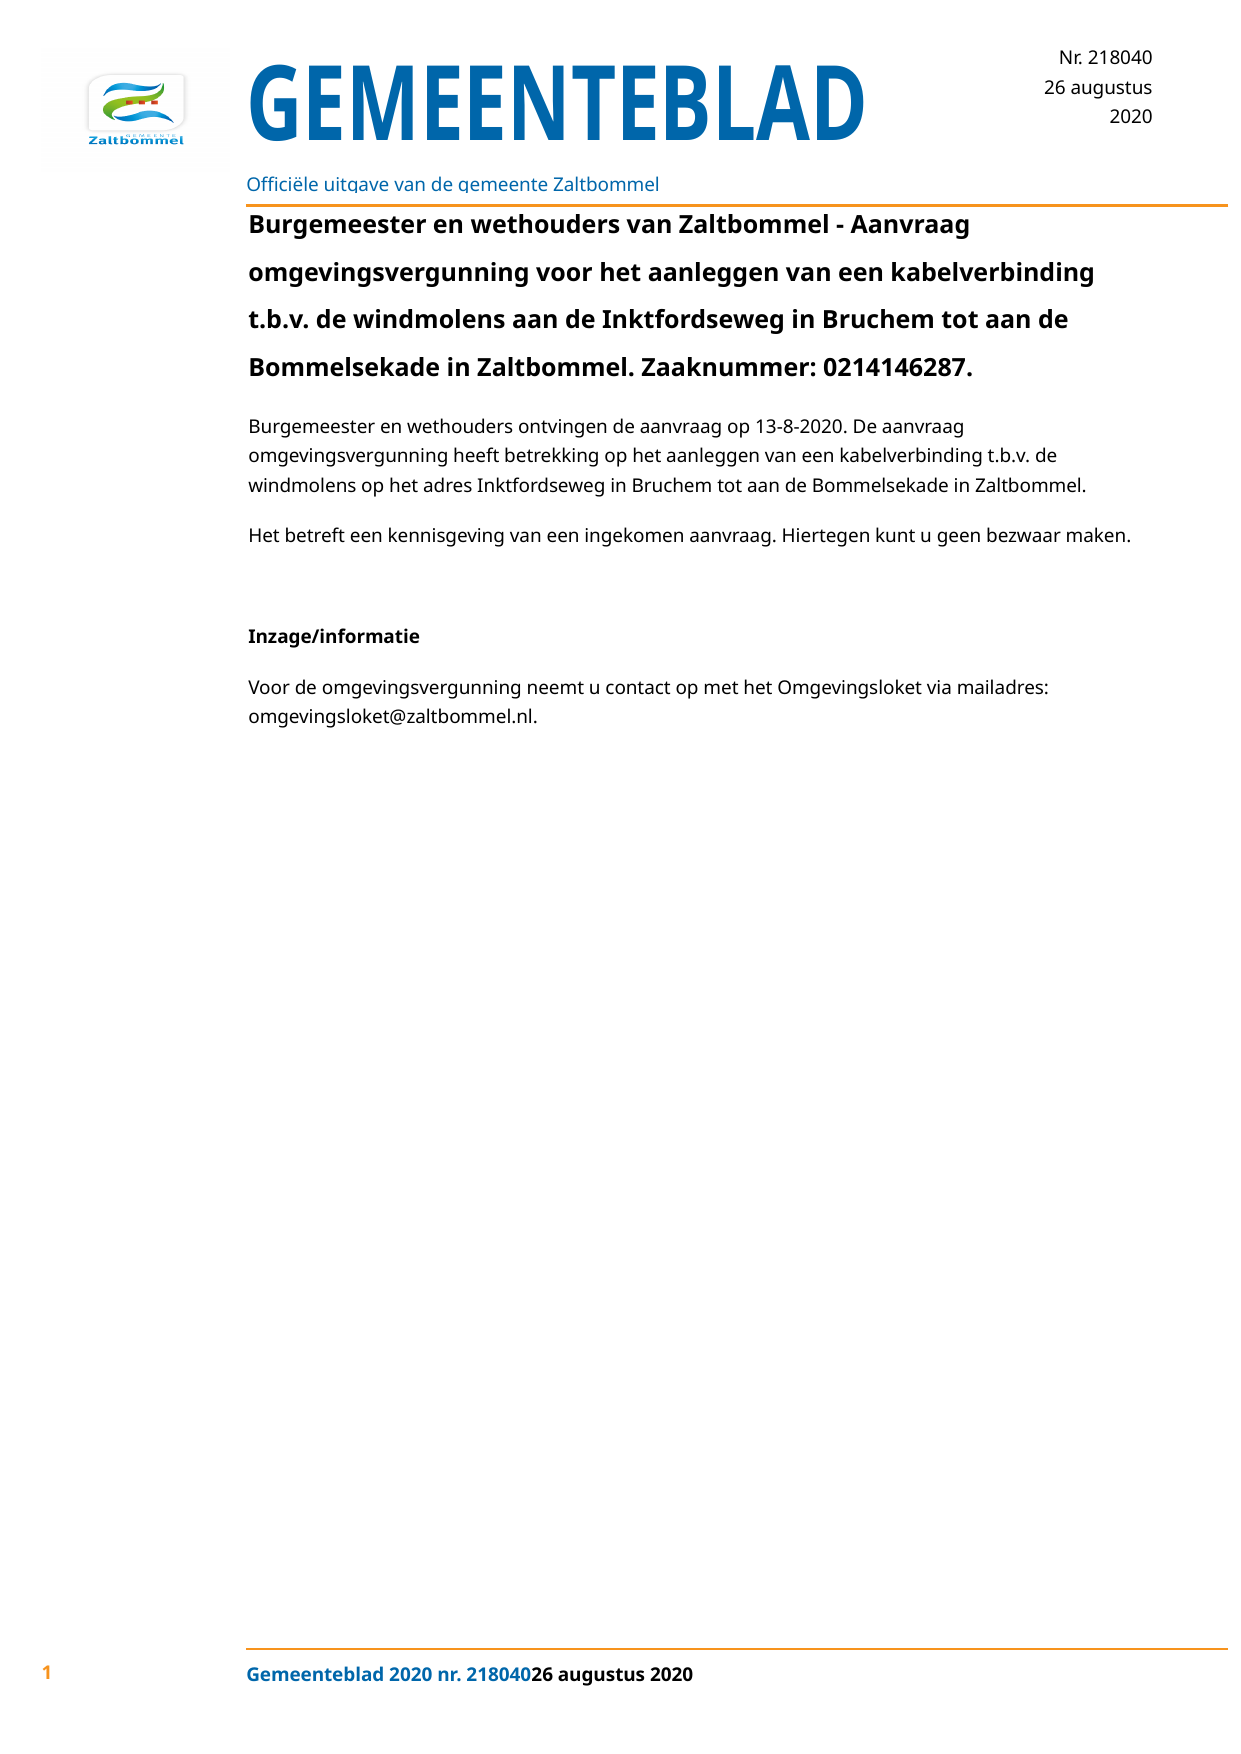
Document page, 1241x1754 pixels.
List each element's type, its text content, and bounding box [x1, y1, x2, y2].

text Burgemeester en wethouders ontvingen de aanvraag op 13-8-2020. De aanvraag omgevingsvergunning heeft betrekking op het aanleggen van een kabelverbinding t.b.v. de windmolens op het adres Inktfordseweg in Bruchem tot aan de Bommelsekade in Zaltbommel. [248, 413, 1152, 498]
picture [41, 47, 231, 172]
text Inzage/informatie [248, 623, 1152, 649]
text Het betreft een kennisgeving van een ingekomen aanvraag. Hiertegen kunt u geen bezwaar maken. [248, 523, 1152, 548]
text Burgemeester en wethouders van Zaltbommel - Aanvraag omgevingsvergunning voor het aanleggen van een kabelverbinding t.b.v. de windmolens aan de Inktfordseweg in Bruchem tot aan de Bommelsekade in Zaltbommel. Zaaknummer: 0214146287. [248, 207, 1152, 384]
text Voor de omgevingsvergunning neemt u contact op met het Omgevingsloket via mailadres: omgevingsloket@zaltbommel.nl. [248, 674, 1152, 729]
